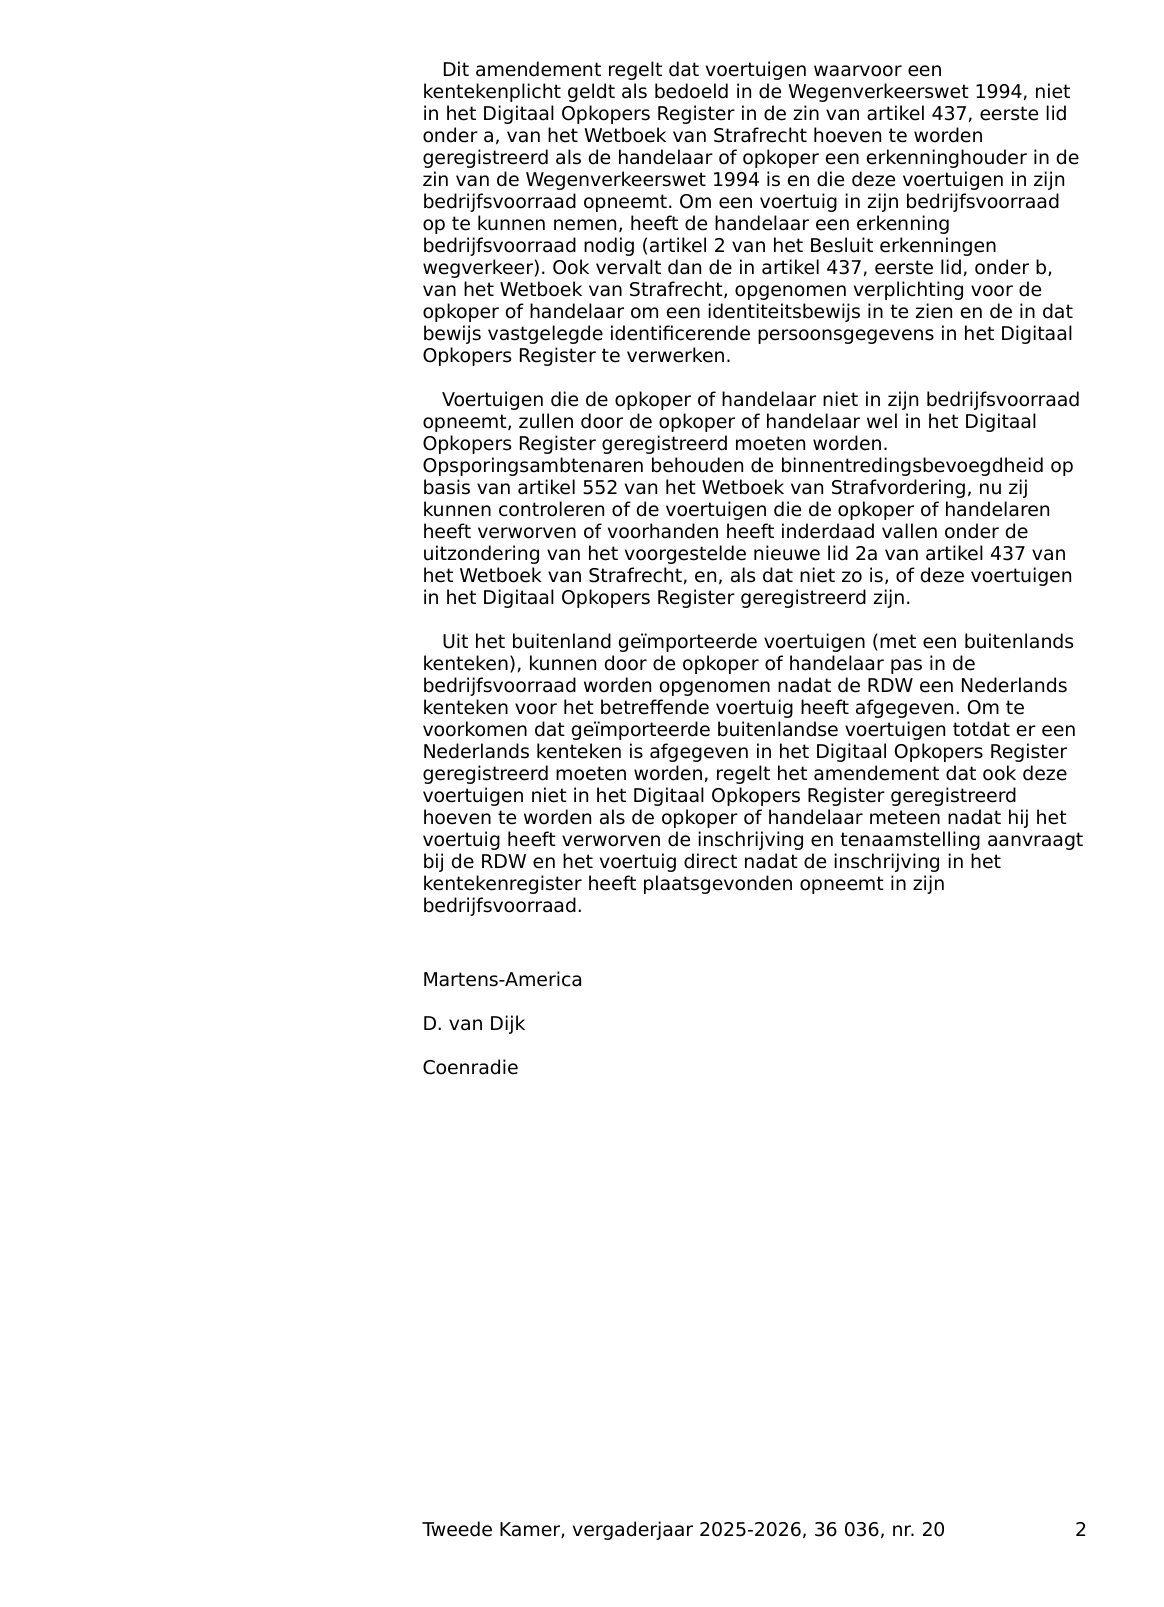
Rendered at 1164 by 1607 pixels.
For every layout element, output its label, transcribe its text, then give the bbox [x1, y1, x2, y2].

text Dit amendement regelt dat voertuigen waarvoor een kentekenplicht geldt als bedoeld in de Wegenverkeerswet 1994, niet in het Digitaal Opkopers Register in de zin van artikel 437, eerste lid onder a, van het Wetboek van Strafrecht hoeven te worden geregistreerd als de handelaar of opkoper een erkenninghouder in de zin van de Wegenverkeerswet 1994 is en die deze voertuigen in zijn bedrijfsvoorraad opneemt. Om een voertuig in zijn bedrijfsvoorraad op te kunnen nemen, heeft de handelaar een erkenning bedrijfsvoorraad nodig (artikel 2 van het Besluit erkenningen wegverkeer). Ook vervalt dan de in artikel 437, eerste lid, onder b, van het Wetboek van Strafrecht, opgenomen verplichting voor de opkoper of handelaar om een identiteitsbewijs in te zien en de in dat bewijs vastgelegde identificerende persoonsgegevens in het Digitaal Opkopers Register te verwerken. [422, 59, 1087, 367]
text Uit het buitenland geïmporteerde voertuigen (met een buitenlands kenteken), kunnen door de opkoper of handelaar pas in de bedrijfsvoorraad worden opgenomen nadat de RDW een Nederlands kenteken voor het betreffende voertuig heeft afgegeven. Om te voorkomen dat geïmporteerde buitenlandse voertuigen totdat er een Nederlands kenteken is afgegeven in het Digitaal Opkopers Register geregistreerd moeten worden, regelt het amendement dat ook deze voertuigen niet in het Digitaal Opkopers Register geregistreerd hoeven te worden als de opkoper of handelaar meteen nadat hij het voertuig heeft verworven de inschrijving en tenaamstelling aanvraagt bij de RDW en het voertuig direct nadat de inschrijving in het kentekenregister heeft plaatsgevonden opneemt in zijn bedrijfsvoorraad. [422, 631, 1087, 917]
text Martens-America D. van Dijk Coenradie [422, 947, 1087, 1078]
text Voertuigen die de opkoper of handelaar niet in zijn bedrijfsvoorraad opneemt, zullen door de opkoper of handelaar wel in het Digitaal Opkopers Register geregistreerd moeten worden. Opsporingsambtenaren behouden de binnentredingsbevoegdheid op basis van artikel 552 van het Wetboek van Strafvordering, nu zij kunnen controleren of de voertuigen die de opkoper of handelaren heeft verworven of voorhanden heeft inderdaad vallen onder de uitzondering van het voorgestelde nieuwe lid 2a van artikel 437 van het Wetboek van Strafrecht, en, als dat niet zo is, of deze voertuigen in het Digitaal Opkopers Register geregistreerd zijn. [422, 389, 1087, 609]
